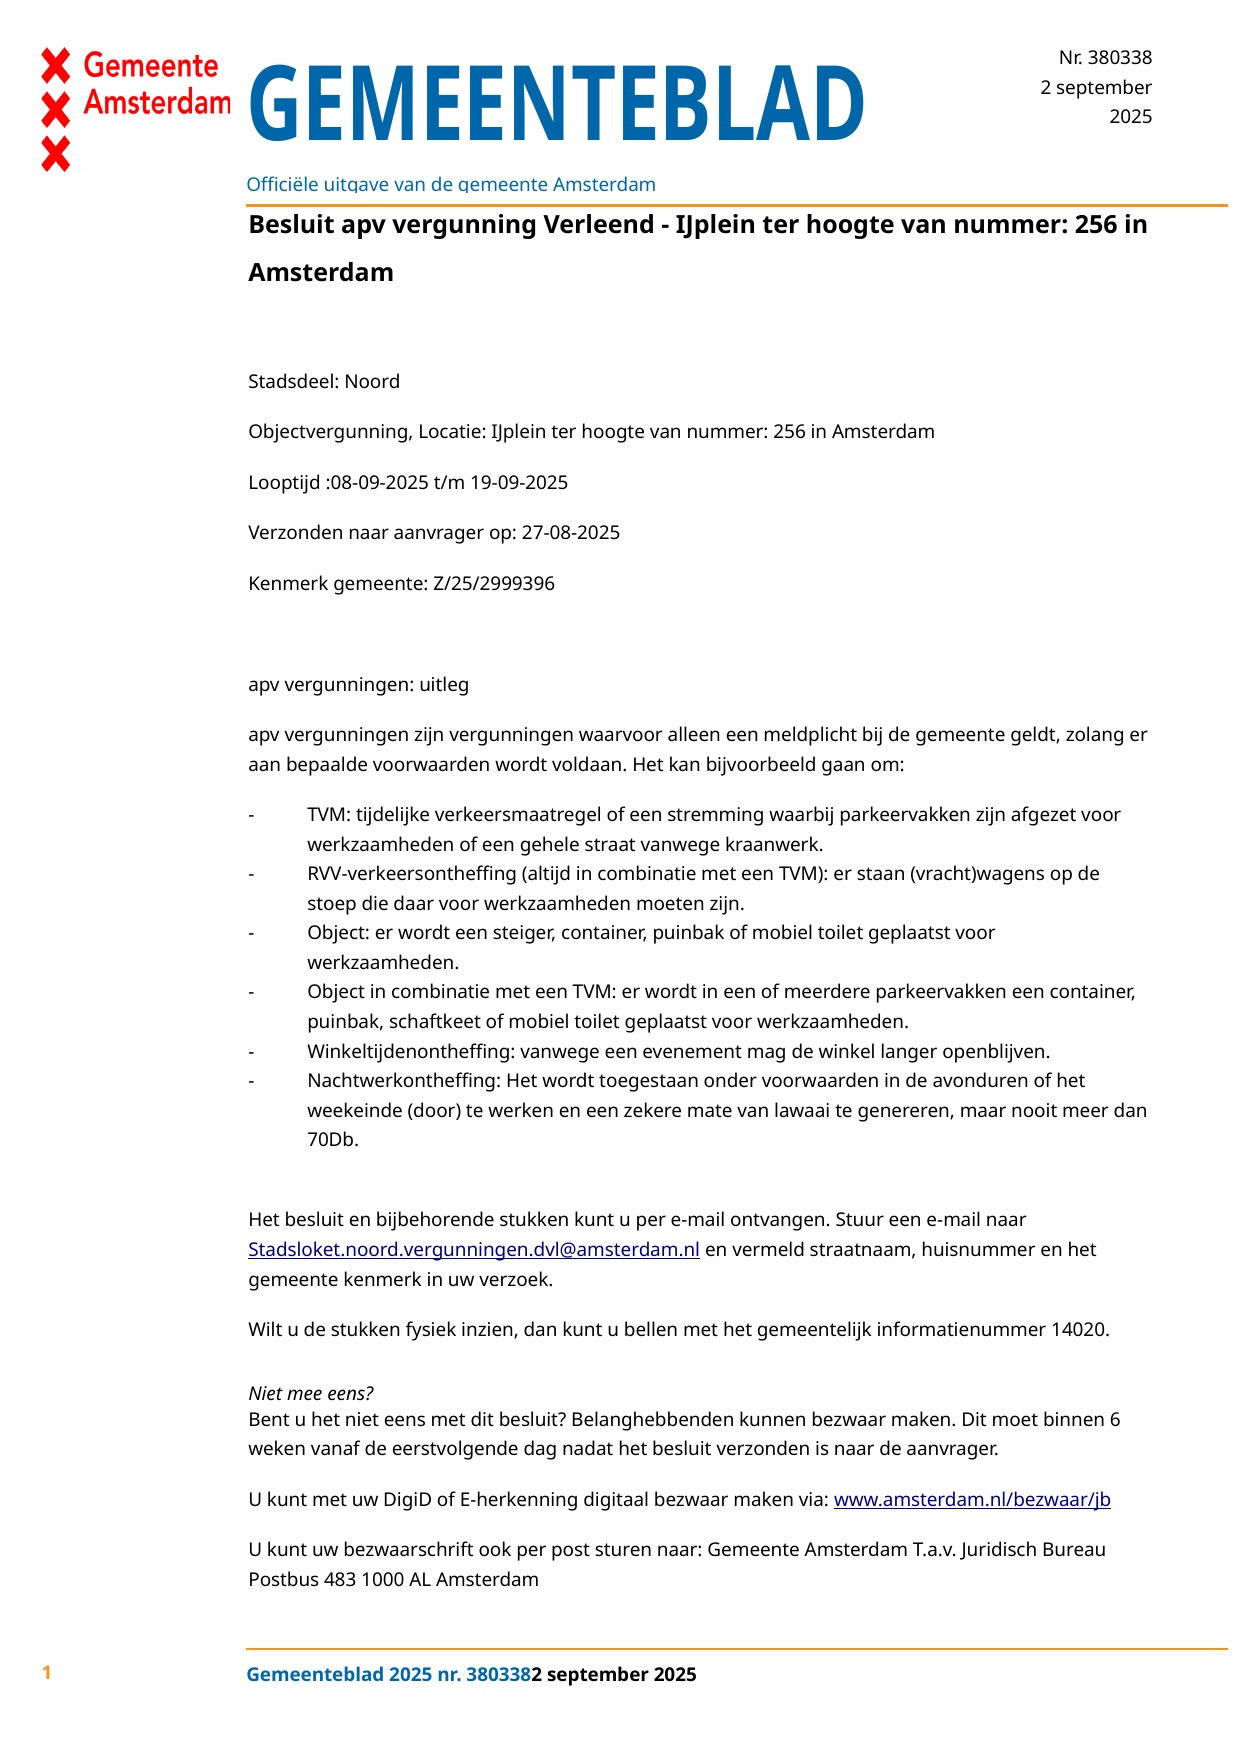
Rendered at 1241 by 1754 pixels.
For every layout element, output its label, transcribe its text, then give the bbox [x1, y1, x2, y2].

text Looptijd :08-09-2025 t/m 19-09-2025 [248, 469, 1152, 495]
text Bent u het niet eens met dit besluit? Belanghebbenden kunnen bezwaar maken. Dit moet binnen 6 weken vanaf de eerstvolgende dag nadat het besluit verzonden is naar de aanvrager. [248, 1406, 1152, 1461]
list TVM: tijdelijke verkeersmaatregel of een stremming waarbij parkeervakken zijn afgezet voor werkzaamheden of een gehele straat vanwege kraanwerk. [248, 801, 1152, 857]
text Niet mee eens? [248, 1380, 1152, 1406]
text Besluit apv vergunning Verleend - IJplein ter hoogte van nummer: 256 in Amsterdam [248, 207, 1152, 288]
text Het besluit en bijbehorende stukken kunt u per e-mail ontvangen. Stuur een e-mail naar Stadsloket.noord.vergunningen.dvl@amsterdam.nl en vermeld straatnaam, huisnummer en het gemeente kenmerk in uw verzoek. [248, 1207, 1152, 1292]
list Winkeltijdenontheffing: vanwege een evenement mag de winkel langer openblijven. [248, 1038, 1152, 1064]
list RVV-verkeersontheffing (altijd in combinatie met een TVM): er staan (vracht)wagens op de stoep die daar voor werkzaamheden moeten zijn. [248, 860, 1152, 916]
list Object: er wordt een steiger, container, puinbak of mobiel toilet geplaatst voor werkzaamheden. [248, 919, 1152, 975]
text U kunt met uw DigiD of E-herkenning digitaal bezwaar maken via: www.amsterdam.nl/bezwaar/jb [248, 1486, 1152, 1512]
text Objectvergunning, Locatie: IJplein ter hoogte van nummer: 256 in Amsterdam [248, 419, 1152, 444]
picture [41, 47, 231, 172]
list Object in combinatie met een TVM: er wordt in een of meerdere parkeervakken een container, puinbak, schaftkeet of mobiel toilet geplaatst voor werkzaamheden. [248, 979, 1152, 1034]
text U kunt uw bezwaarschrift ook per post sturen naar: Gemeente Amsterdam T.a.v. Juridisch Bureau Postbus 483 1000 AL Amsterdam [248, 1536, 1152, 1592]
text Verzonden naar aanvrager op: 27-08-2025 [248, 519, 1152, 545]
text apv vergunningen: uitleg [248, 671, 1152, 697]
list Nachtwerkontheffing: Het wordt toegestaan onder voorwaarden in de avonduren of het weekeinde (door) te werken en een zekere mate van lawaai te genereren, maar nooit meer dan 70Db. [248, 1067, 1152, 1152]
text Wilt u de stukken fysiek inzien, dan kunt u bellen met het gemeentelijk informatienummer 14020. [248, 1316, 1152, 1342]
text Kenmerk gemeente: Z/25/2999396 [248, 570, 1152, 596]
text apv vergunningen zijn vergunningen waarvoor alleen een meldplicht bij de gemeente geldt, zolang er aan bepaalde voorwaarden wordt voldaan. Het kan bijvoorbeeld gaan om: [248, 721, 1152, 777]
text Stadsdeel: Noord [248, 368, 1152, 394]
